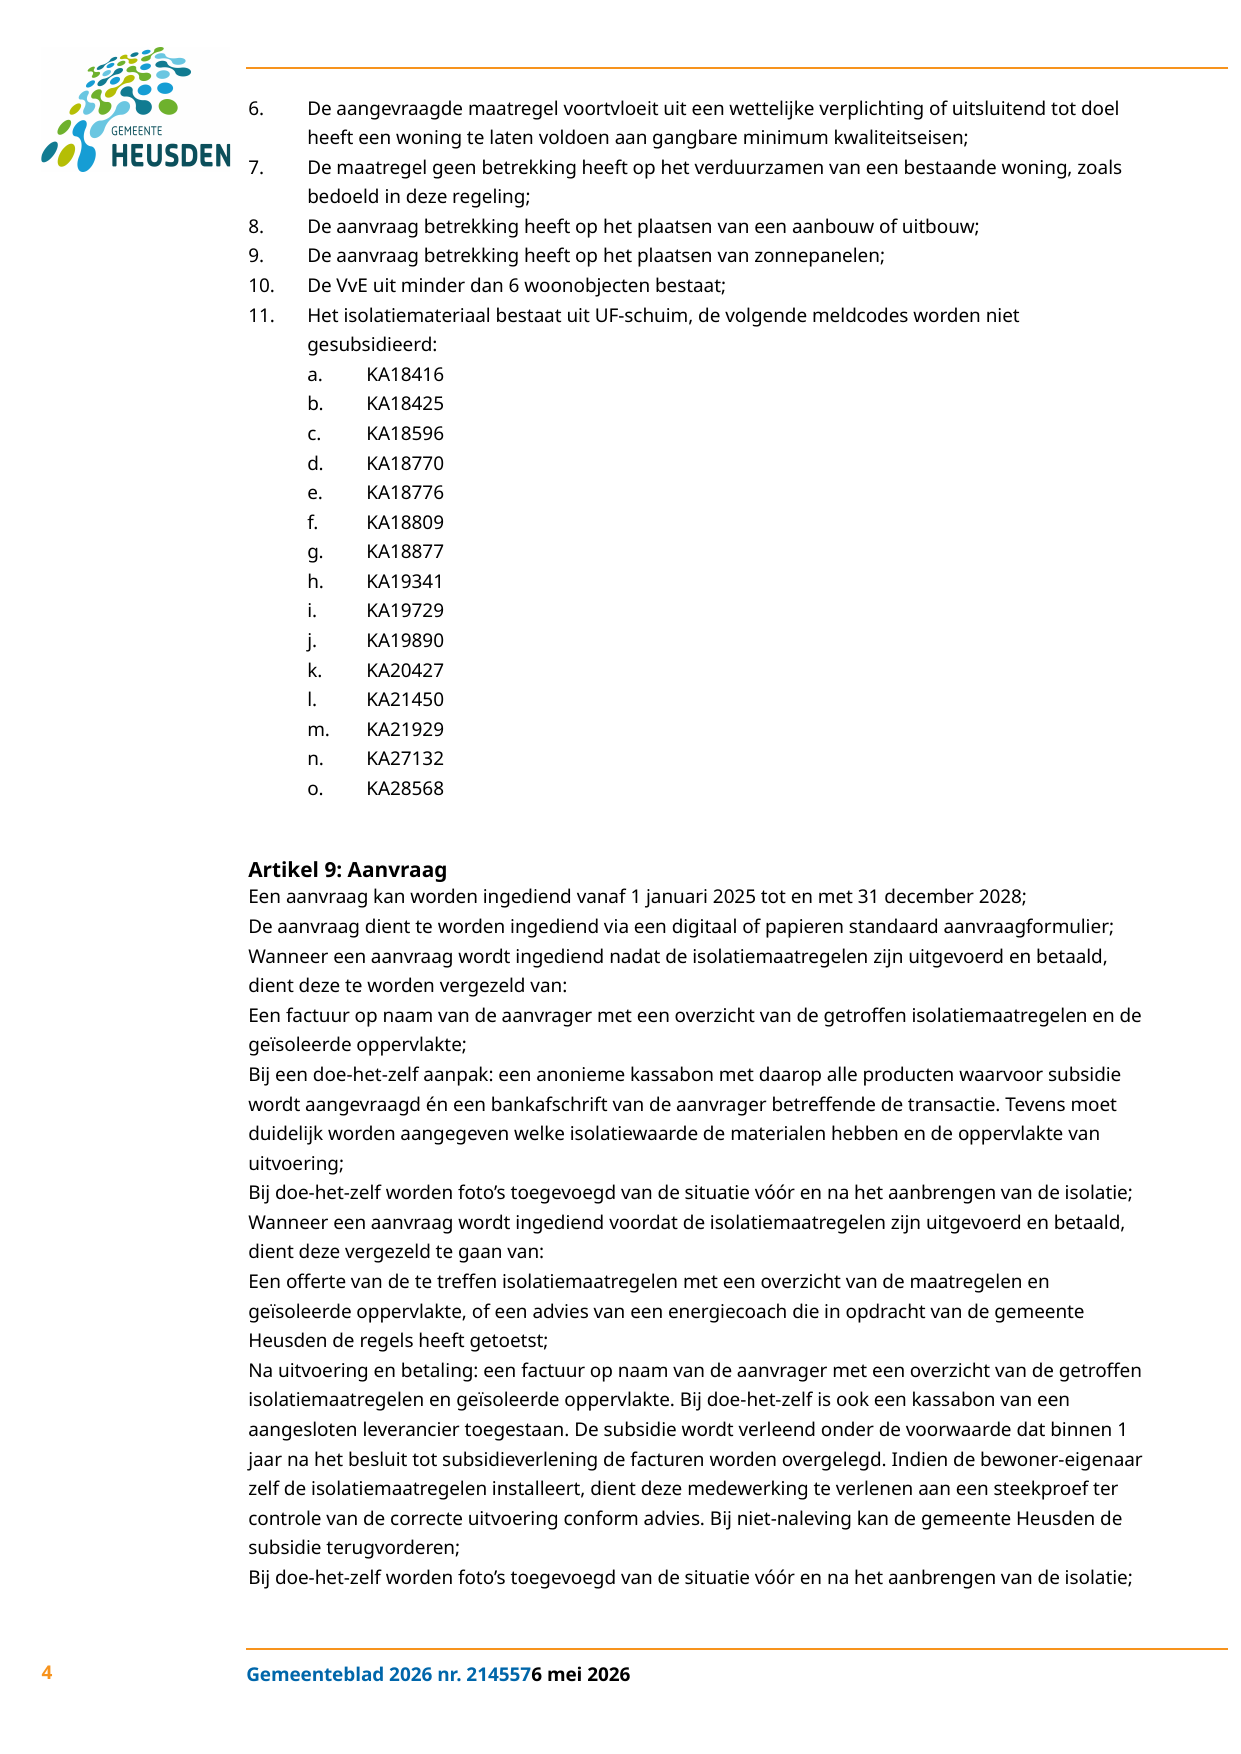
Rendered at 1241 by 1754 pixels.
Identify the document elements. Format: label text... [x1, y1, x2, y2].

text De aanvraag dient te worden ingediend via een digitaal of papieren standaard aanvraagformulier; [248, 913, 1152, 939]
text Wanneer een aanvraag wordt ingediend nadat de isolatiemaatregelen zijn uitgevoerd en betaald, dient deze te worden vergezeld van: [248, 943, 1152, 998]
list De aanvraag betrekking heeft op het plaatsen van zonnepanelen; [248, 243, 1152, 268]
list KA19890 [307, 627, 1152, 653]
text Een aanvraag kan worden ingediend vanaf 1 januari 2025 tot en met 31 december 2028; [248, 884, 1152, 909]
list KA21450 [307, 686, 1152, 712]
list De aangevraagde maatregel voortvloeit uit een wettelijke verplichting of uitsluitend tot doel heeft een woning te laten voldoen aan gangbare minimum kwaliteitseisen; [248, 95, 1152, 150]
list KA18596 [307, 420, 1152, 446]
list KA18877 [307, 538, 1152, 564]
list KA19729 [307, 598, 1152, 623]
list Het isolatiemateriaal bestaat uit UF-schuim, de volgende meldcodes worden niet gesubsidieerd: [248, 302, 1152, 357]
list KA21929 [307, 716, 1152, 742]
list KA18425 [307, 391, 1152, 416]
list KA28568 [307, 775, 1152, 801]
text Artikel 9: Aanvraag [248, 855, 1152, 884]
list KA18770 [307, 450, 1152, 476]
list KA19341 [307, 568, 1152, 594]
text Bij een doe-het-zelf aanpak: een anonieme kassabon met daarop alle producten waarvoor subsidie wordt aangevraagd én een bankafschrift van de aanvrager betreffende de transactie. Tevens moet duidelijk worden aangegeven welke isolatiewaarde de materialen hebben en de oppervlakte van uitvoering; [248, 1061, 1152, 1176]
text Bij doe-het-zelf worden foto’s toegevoegd van de situatie vóór en na het aanbrengen van de isolatie; [248, 1179, 1152, 1205]
list De maatregel geen betrekking heeft op het verduurzamen van een bestaande woning, zoals bedoeld in deze regeling; [248, 154, 1152, 209]
list De aanvraag betrekking heeft op het plaatsen van een aanbouw of uitbouw; [248, 213, 1152, 239]
list KA27132 [307, 746, 1152, 771]
list KA20427 [307, 657, 1152, 683]
text Wanneer een aanvraag wordt ingediend voordat de isolatiemaatregelen zijn uitgevoerd en betaald, dient deze vergezeld te gaan van: [248, 1209, 1152, 1264]
list KA18809 [307, 509, 1152, 535]
text Een offerte van de te treffen isolatiemaatregelen met een overzicht van de maatregelen en geïsoleerde oppervlakte, of een advies van een energiecoach die in opdracht van de gemeente Heusden de regels heeft getoetst; [248, 1268, 1152, 1353]
list KA18416 [307, 361, 1152, 387]
text Een factuur op naam van de aanvrager met een overzicht van de getroffen isolatiemaatregelen en de geïsoleerde oppervlakte; [248, 1002, 1152, 1057]
list De VvE uit minder dan 6 woonobjecten bestaat; [248, 272, 1152, 298]
picture [41, 47, 231, 172]
text Na uitvoering en betaling: een factuur op naam van de aanvrager met een overzicht van de getroffen isolatiemaatregelen en geïsoleerde oppervlakte. Bij doe-het-zelf is ook een kassabon van een aangesloten leverancier toegestaan. De subsidie wordt verleend onder de voorwaarde dat binnen 1 jaar na het besluit tot subsidieverlening de facturen worden overgelegd. Indien de bewoner-eigenaar zelf de isolatiemaatregelen installeert, dient deze medewerking te verlenen aan een steekproef ter controle van de correcte uitvoering conform advies. Bij niet-naleving kan de gemeente Heusden de subsidie terugvorderen; [248, 1357, 1152, 1560]
list KA18776 [307, 479, 1152, 505]
text Bij doe-het-zelf worden foto’s toegevoegd van de situatie vóór en na het aanbrengen van de isolatie; [248, 1564, 1152, 1590]
